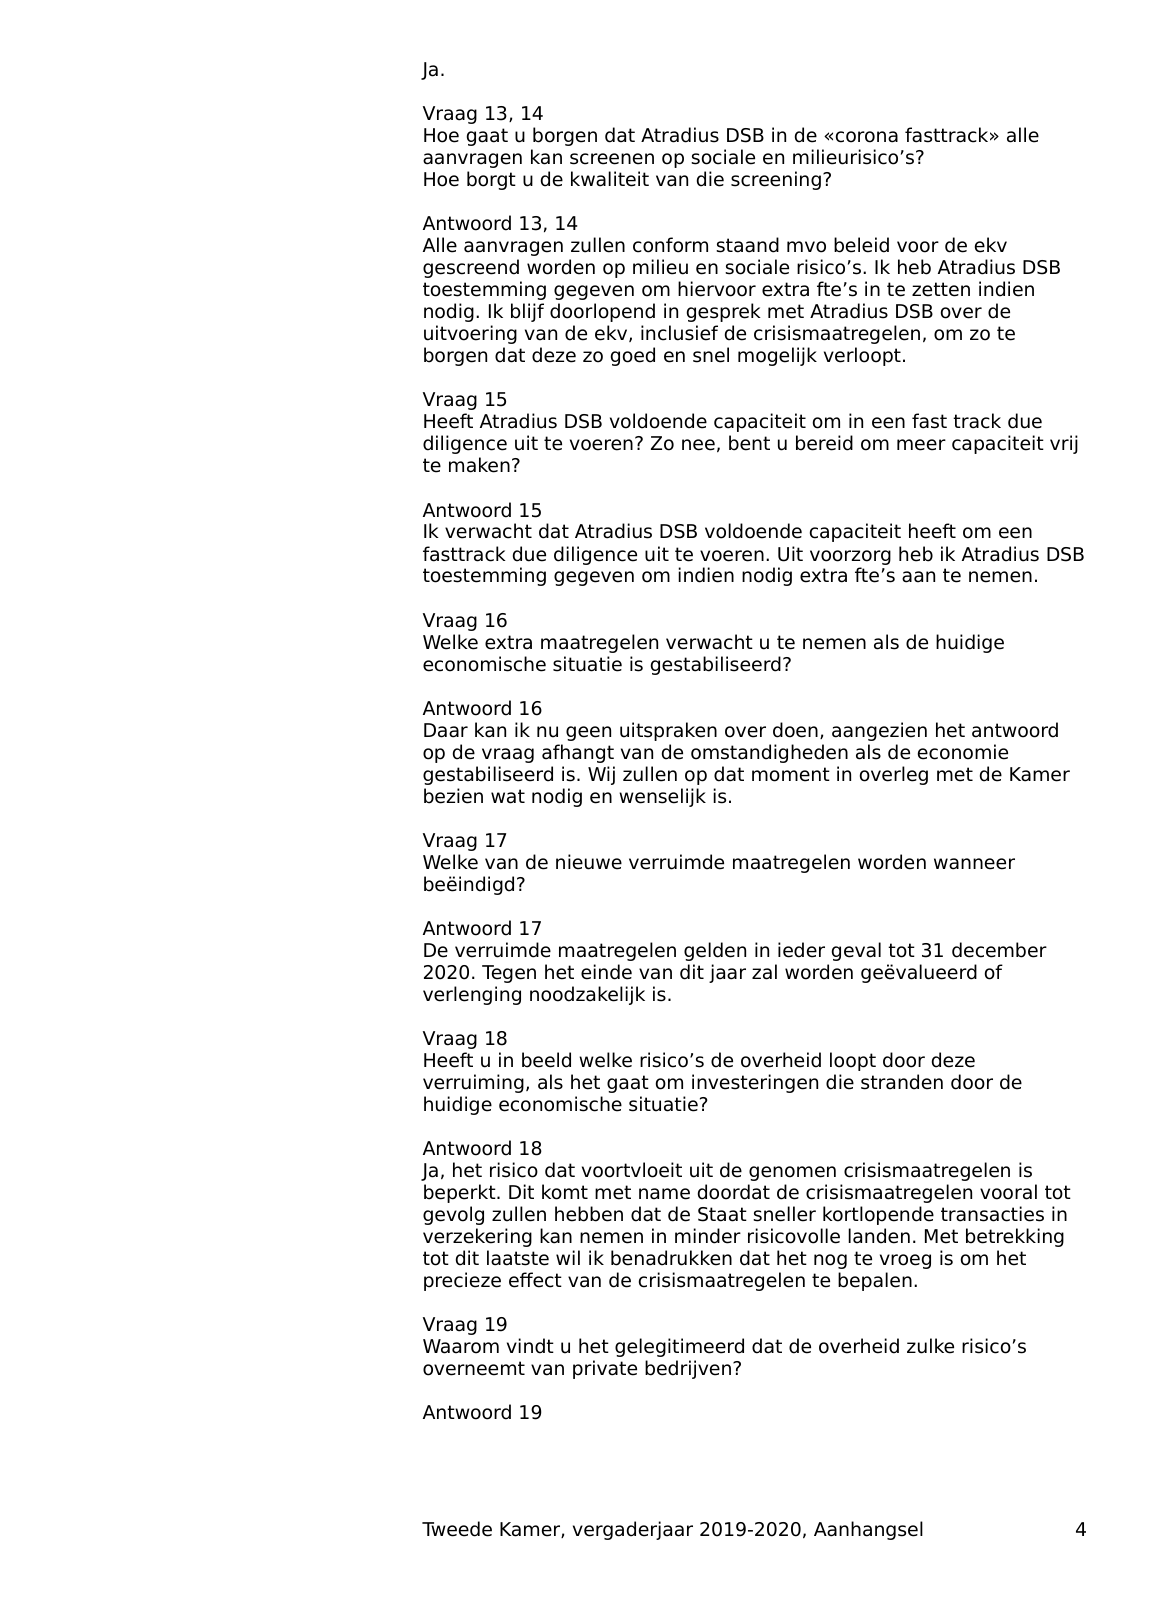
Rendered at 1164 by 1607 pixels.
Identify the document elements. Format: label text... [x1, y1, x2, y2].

text Vraag 18 [422, 1028, 1087, 1050]
text Daar kan ik nu geen uitspraken over doen, aangezien het antwoord op de vraag afhangt van de omstandigheden als de economie gestabiliseerd is. Wij zullen op dat moment in overleg met de Kamer bezien wat nodig en wenselijk is. [422, 720, 1087, 808]
text Vraag 17 [422, 830, 1087, 852]
text Alle aanvragen zullen conform staand mvo beleid voor de ekv gescreend worden op milieu en sociale risico’s. Ik heb Atradius DSB toestemming gegeven om hiervoor extra fte’s in te zetten indien nodig. Ik blijf doorlopend in gesprek met Atradius DSB over de uitvoering van de ekv, inclusief de crisismaatregelen, om zo te borgen dat deze zo goed en snel mogelijk verloopt. [422, 235, 1087, 367]
text Heeft Atradius DSB voldoende capaciteit om in een fast track due diligence uit te voeren? Zo nee, bent u bereid om meer capaciteit vrij te maken? [422, 411, 1087, 477]
text Vraag 15 [422, 389, 1087, 411]
text Antwoord 16 [422, 698, 1087, 720]
text Welke van de nieuwe verruimde maatregelen worden wanneer beëindigd? [422, 852, 1087, 896]
text Ja. [422, 59, 1087, 81]
text Antwoord 13, 14 [422, 213, 1087, 235]
text Vraag 13, 14 [422, 103, 1087, 125]
text Ik verwacht dat Atradius DSB voldoende capaciteit heeft om een fasttrack due diligence uit te voeren. Uit voorzorg heb ik Atradius DSB toestemming gegeven om indien nodig extra fte’s aan te nemen. [422, 521, 1087, 587]
text Hoe gaat u borgen dat Atradius DSB in de «corona fasttrack» alle aanvragen kan screenen op sociale en milieurisico’s? [422, 125, 1087, 169]
text Antwoord 18 [422, 1138, 1087, 1160]
text Antwoord 15 [422, 499, 1087, 521]
text Heeft u in beeld welke risico’s de overheid loopt door deze verruiming, als het gaat om investeringen die stranden door de huidige economische situatie? [422, 1050, 1087, 1116]
text Ja, het risico dat voortvloeit uit de genomen crisismaatregelen is beperkt. Dit komt met name doordat de crisismaatregelen vooral tot gevolg zullen hebben dat de Staat sneller kortlopende transacties in verzekering kan nemen in minder risicovolle landen. Met betrekking tot dit laatste wil ik benadrukken dat het nog te vroeg is om het precieze effect van de crisismaatregelen te bepalen. [422, 1160, 1087, 1292]
text Waarom vindt u het gelegitimeerd dat de overheid zulke risico’s overneemt van private bedrijven? [422, 1336, 1087, 1380]
text Welke extra maatregelen verwacht u te nemen als de huidige economische situatie is gestabiliseerd? [422, 632, 1087, 676]
text Vraag 16 [422, 609, 1087, 632]
text Hoe borgt u de kwaliteit van die screening? [422, 169, 1087, 191]
text Antwoord 19 [422, 1402, 1087, 1424]
text De verruimde maatregelen gelden in ieder geval tot 31 december 2020. Tegen het einde van dit jaar zal worden geëvalueerd of verlenging noodzakelijk is. [422, 940, 1087, 1006]
text Antwoord 17 [422, 918, 1087, 940]
text Vraag 19 [422, 1314, 1087, 1336]
